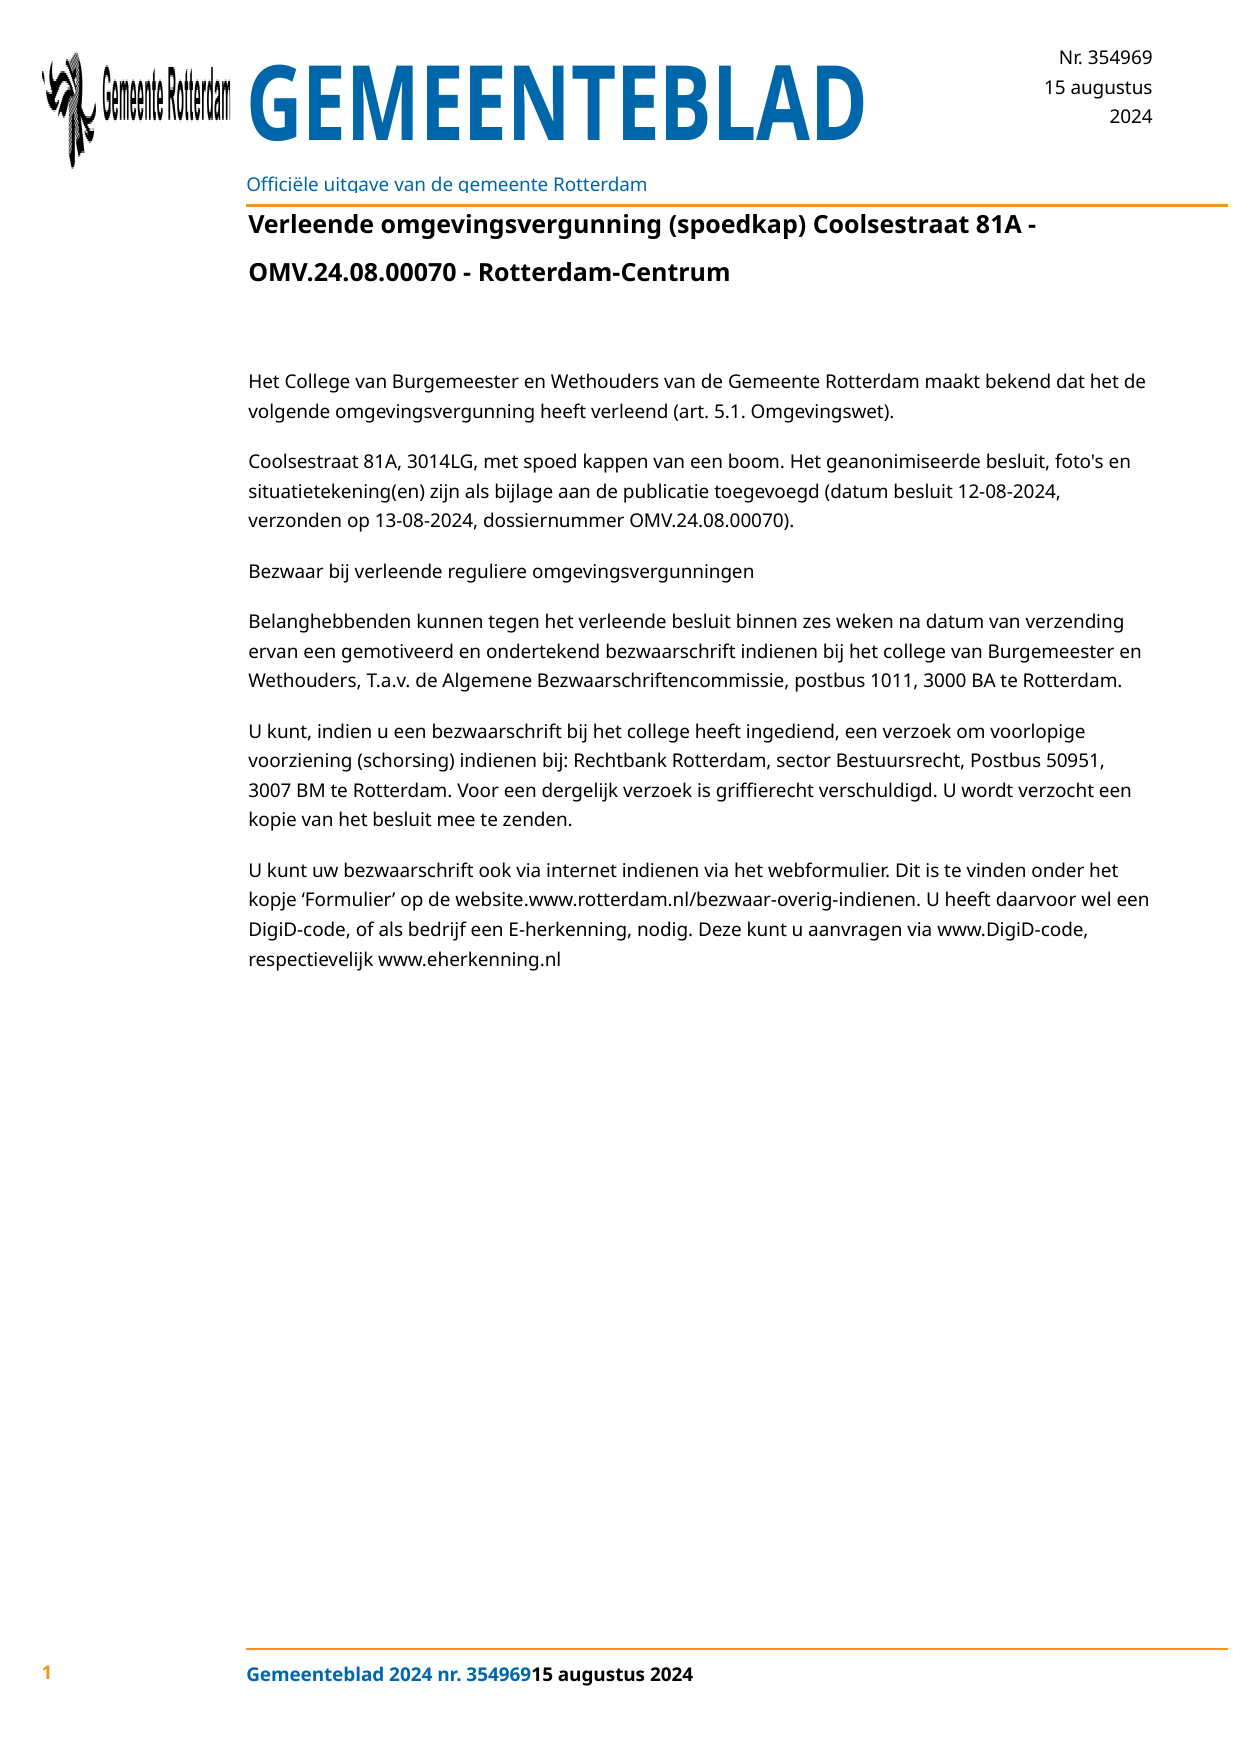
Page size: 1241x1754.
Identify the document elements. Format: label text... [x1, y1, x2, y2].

text U kunt, indien u een bezwaarschrift bij het college heeft ingediend, een verzoek om voorlopige voorziening (schorsing) indienen bij: Rechtbank Rotterdam, sector Bestuursrecht, Postbus 50951, 3007 BM te Rotterdam. Voor een dergelijk verzoek is griffierecht verschuldigd. U wordt verzocht een kopie van het besluit mee te zenden. [248, 718, 1152, 832]
text Bezwaar bij verleende reguliere omgevingsvergunningen [248, 558, 1152, 584]
text Coolsestraat 81A, 3014LG, met spoed kappen van een boom. Het geanonimiseerde besluit, foto's en situatietekening(en) zijn als bijlage aan de publicatie toegevoegd (datum besluit 12-08-2024, verzonden op 13-08-2024, dossiernummer OMV.24.08.00070). [248, 448, 1152, 533]
picture [41, 47, 231, 172]
text U kunt uw bezwaarschrift ook via internet indienen via het webformulier. Dit is te vinden onder het kopje ‘Formulier’ op de website.www.rotterdam.nl/bezwaar-overig-indienen. U heeft daarvoor wel een DigiD-code, of als bedrijf een E-herkenning, nodig. Deze kunt u aanvragen via www.DigiD-code, respectievelijk www.eherkenning.nl [248, 857, 1152, 972]
text Belanghebbenden kunnen tegen het verleende besluit binnen zes weken na datum van verzending ervan een gemotiveerd en ondertekend bezwaarschrift indienen bij het college van Burgemeester en Wethouders, T.a.v. de Algemene Bezwaarschriftencommissie, postbus 1011, 3000 BA te Rotterdam. [248, 608, 1152, 693]
text Verleende omgevingsvergunning (spoedkap) Coolsestraat 81A - OMV.24.08.00070 - Rotterdam-Centrum [248, 207, 1152, 288]
text Het College van Burgemeester en Wethouders van de Gemeente Rotterdam maakt bekend dat het de volgende omgevingsvergunning heeft verleend (art. 5.1. Omgevingswet). [248, 368, 1152, 424]
